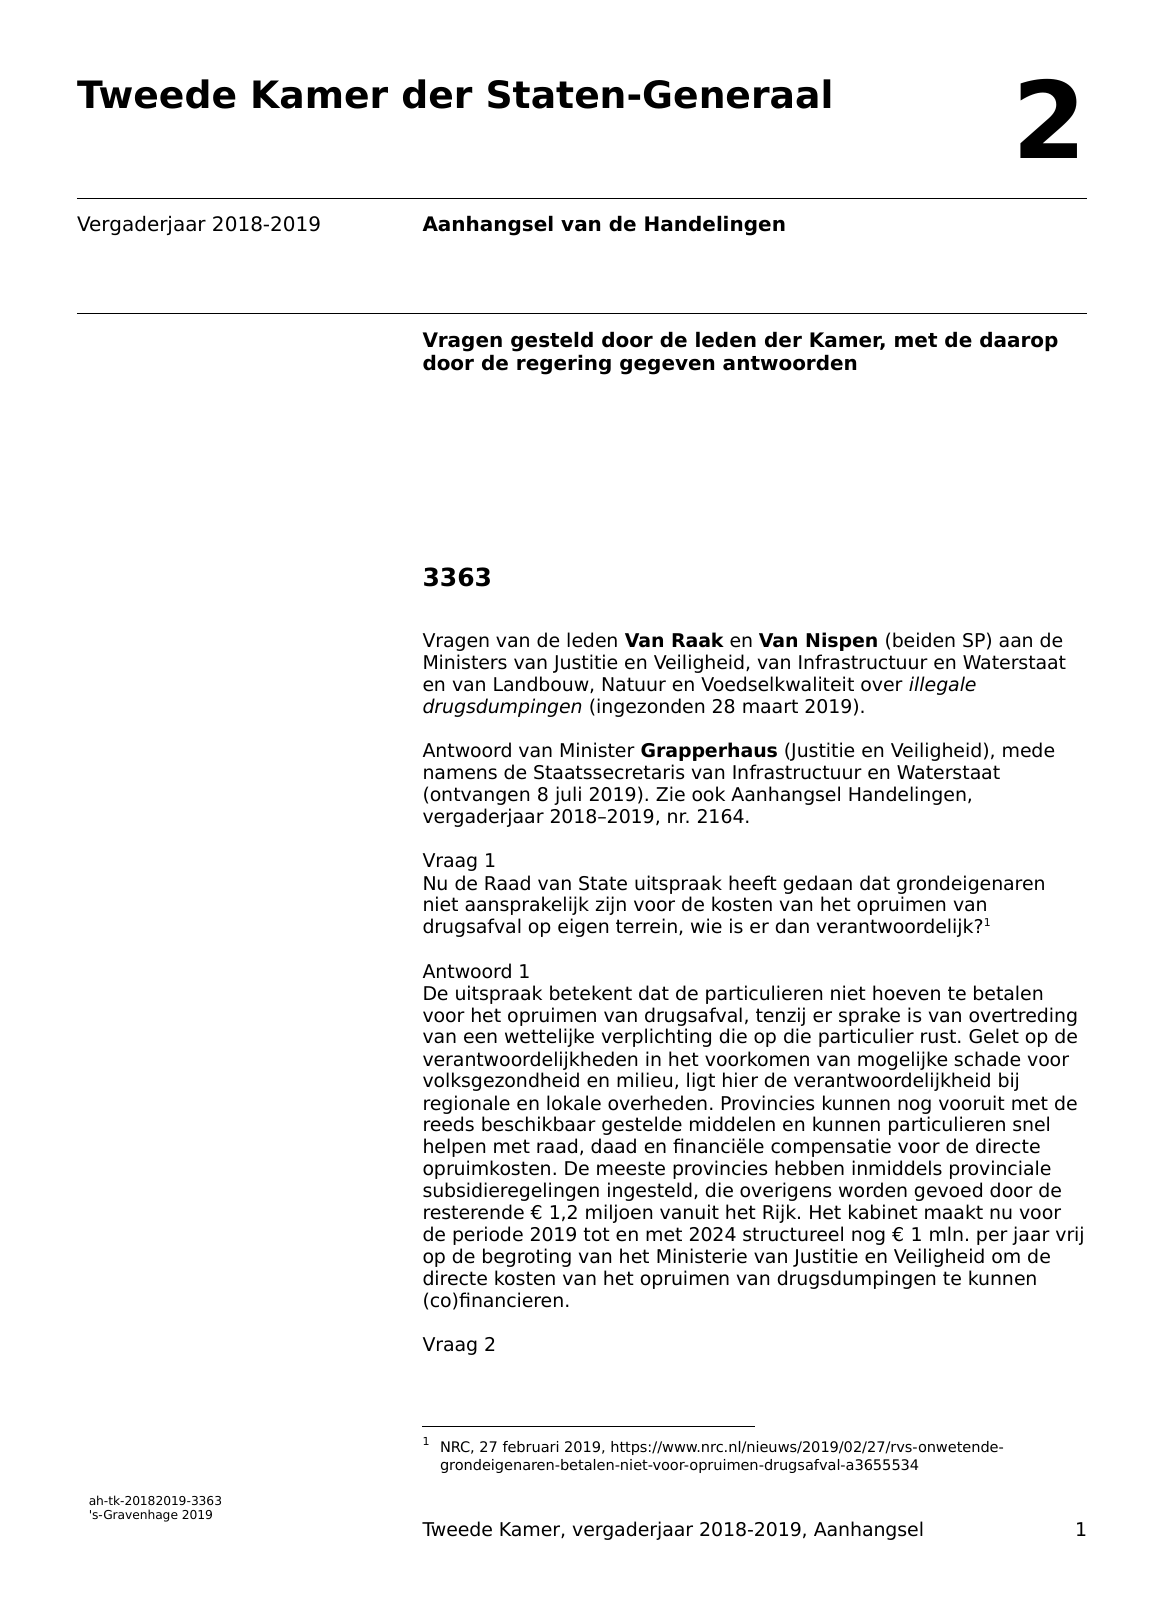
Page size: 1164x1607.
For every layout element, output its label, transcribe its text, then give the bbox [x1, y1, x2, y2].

text Antwoord van Minister Grapperhaus (Justitie en Veiligheid), mede namens de Staatssecretaris van Infrastructuur en Waterstaat (ontvangen 8 juli 2019). Zie ook Aanhangsel Handelingen, vergaderjaar 2018–2019, nr. 2164. [422, 740, 1087, 828]
table_cell Aanhangsel van de Handelingen [422, 199, 1087, 313]
text Vraag 2 [422, 1334, 1087, 1356]
text ah-tk-20182019-3363 [88, 1494, 323, 1508]
text NRC, 27 februari 2019, https://www.nrc.nl/nieuws/2019/02/27/rvs-onwetende-grondeigenaren-betalen-niet-voor-opruimen-drugsafval-a3655534 [422, 1435, 1087, 1474]
table_header Tweede Kamer der Staten-Generaal [77, 59, 886, 198]
table_header 2 [886, 59, 1087, 198]
text 3363 [422, 563, 1087, 592]
text De uitspraak betekent dat de particulieren niet hoeven te betalen voor het opruimen van drugsafval, tenzij er sprake is van overtreding van een wettelijke verplichting die op die particulier rust. Gelet op de verantwoordelijkheden in het voorkomen van mogelijke schade voor volksgezondheid en milieu, ligt hier de verantwoordelijkheid bij regionale en lokale overheden. Provincies kunnen nog vooruit met de reeds beschikbaar gestelde middelen en kunnen particulieren snel helpen met raad, daad en financiële compensatie voor de directe opruimkosten. De meeste provincies hebben inmiddels provinciale subsidieregelingen ingesteld, die overigens worden gevoed door de resterende € 1,2 miljoen vanuit het Rijk. Het kabinet maakt nu voor de periode 2019 tot en met 2024 structureel nog € 1 mln. per jaar vrij op de begroting van het Ministerie van Justitie en Veiligheid om de directe kosten van het opruimen van drugsdumpingen te kunnen (co)financieren. [422, 982, 1087, 1312]
table_cell [77, 314, 422, 375]
text Vraag 1 [422, 850, 1087, 872]
text Nu de Raad van State uitspraak heeft gedaan dat grondeigenaren niet aansprakelijk zijn voor de kosten van het opruimen van drugsafval op eigen terrein, wie is er dan verantwoordelijk? [422, 872, 1087, 938]
text Antwoord 1 [422, 961, 1087, 982]
table_cell Vergaderjaar 2018-2019 [77, 199, 422, 313]
text 's-Gravenhage 2019 [88, 1508, 323, 1522]
text Vragen van de leden Van Raak en Van Nispen (beiden SP) aan de Ministers van Justitie en Veiligheid, van Infrastructuur en Waterstaat en van Landbouw, Natuur en Voedselkwaliteit over illegale drugsdumpingen (ingezonden 28 maart 2019). [422, 630, 1087, 718]
table_cell Vragen gesteld door de leden der Kamer, met de daarop door de regering gegeven antwoorden [422, 314, 1087, 375]
